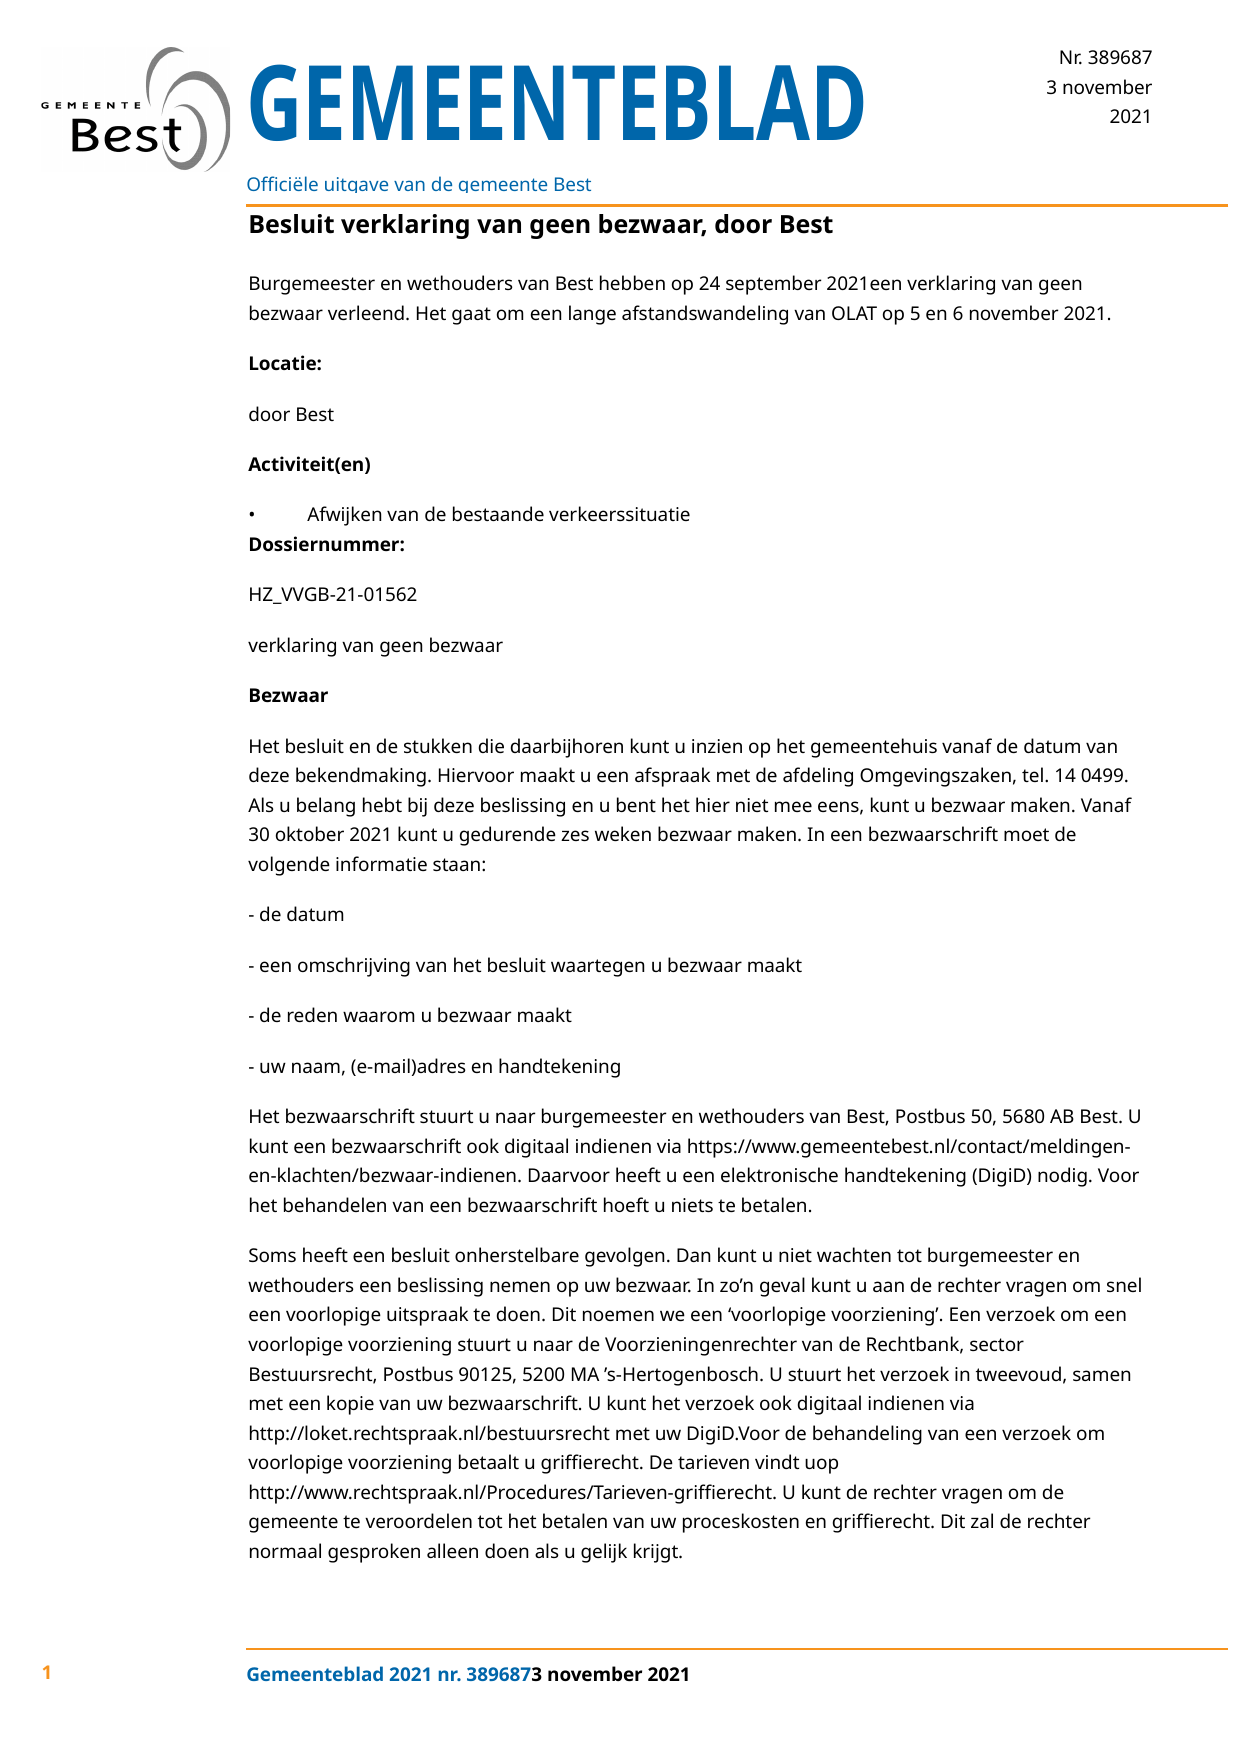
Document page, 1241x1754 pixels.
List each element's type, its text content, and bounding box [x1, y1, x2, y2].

text - uw naam, (e-mail)adres en handtekening [248, 1053, 1152, 1078]
picture [41, 47, 231, 172]
text Burgemeester en wethouders van Best hebben op 24 september 2021een verklaring van geen bezwaar verleend. Het gaat om een lange afstandswandeling van OLAT op 5 en 6 november 2021. [248, 270, 1152, 326]
text Besluit verklaring van geen bezwaar, door Best [248, 207, 1152, 241]
text Het besluit en de stukken die daarbijhoren kunt u inzien op het gemeentehuis vanaf de datum van deze bekendmaking. Hiervoor maakt u een afspraak met de afdeling Omgevingszaken, tel. 14 0499. Als u belang hebt bij deze beslissing en u bent het hier niet mee eens, kunt u bezwaar maken. Vanaf 30 oktober 2021 kunt u gedurende zes weken bezwaar maken. In een bezwaarschrift moet de volgende informatie staan: [248, 733, 1152, 877]
text Dossiernummer: [248, 531, 1152, 557]
text Het bezwaarschrift stuurt u naar burgemeester en wethouders van Best, Postbus 50, 5680 AB Best. U kunt een bezwaarschrift ook digitaal indienen via https://www.gemeentebest.nl/contact/meldingen-en-klachten/bezwaar-indienen. Daarvoor heeft u een elektronische handtekening (DigiD) nodig. Voor het behandelen van een bezwaarschrift hoeft u niets te betalen. [248, 1103, 1152, 1218]
text - de reden waarom u bezwaar maakt [248, 1002, 1152, 1028]
text HZ_VVGB-21-01562 [248, 582, 1152, 607]
text Activiteit(en) [248, 451, 1152, 477]
list Afwijken van de bestaande verkeerssituatie [248, 502, 1152, 527]
text - een omschrijving van het besluit waartegen u bezwaar maakt [248, 952, 1152, 978]
text Bezwaar [248, 682, 1152, 708]
text Locatie: [248, 350, 1152, 376]
text door Best [248, 401, 1152, 426]
text Soms heeft een besluit onherstelbare gevolgen. Dan kunt u niet wachten tot burgemeester en wethouders een beslissing nemen op uw bezwaar. In zo’n geval kunt u aan de rechter vragen om snel een voorlopige uitspraak te doen. Dit noemen we een ‘voorlopige voorziening’. Een verzoek om een voorlopige voorziening stuurt u naar de Voorzieningenrechter van de Rechtbank, sector Bestuursrecht, Postbus 90125, 5200 MA ’s-Hertogenbosch. U stuurt het verzoek in tweevoud, samen met een kopie van uw bezwaarschrift. U kunt het verzoek ook digitaal indienen via http://loket.rechtspraak.nl/bestuursrecht met uw DigiD.Voor de behandeling van een verzoek om voorlopige voorziening betaalt u griffierecht. De tarieven vindt uop http://www.rechtspraak.nl/Procedures/Tarieven-griffierecht. U kunt de rechter vragen om de gemeente te veroordelen tot het betalen van uw proceskosten en griffierecht. Dit zal de rechter normaal gesproken alleen doen als u gelijk krijgt. [248, 1242, 1152, 1564]
text verklaring van geen bezwaar [248, 632, 1152, 658]
text - de datum [248, 902, 1152, 927]
